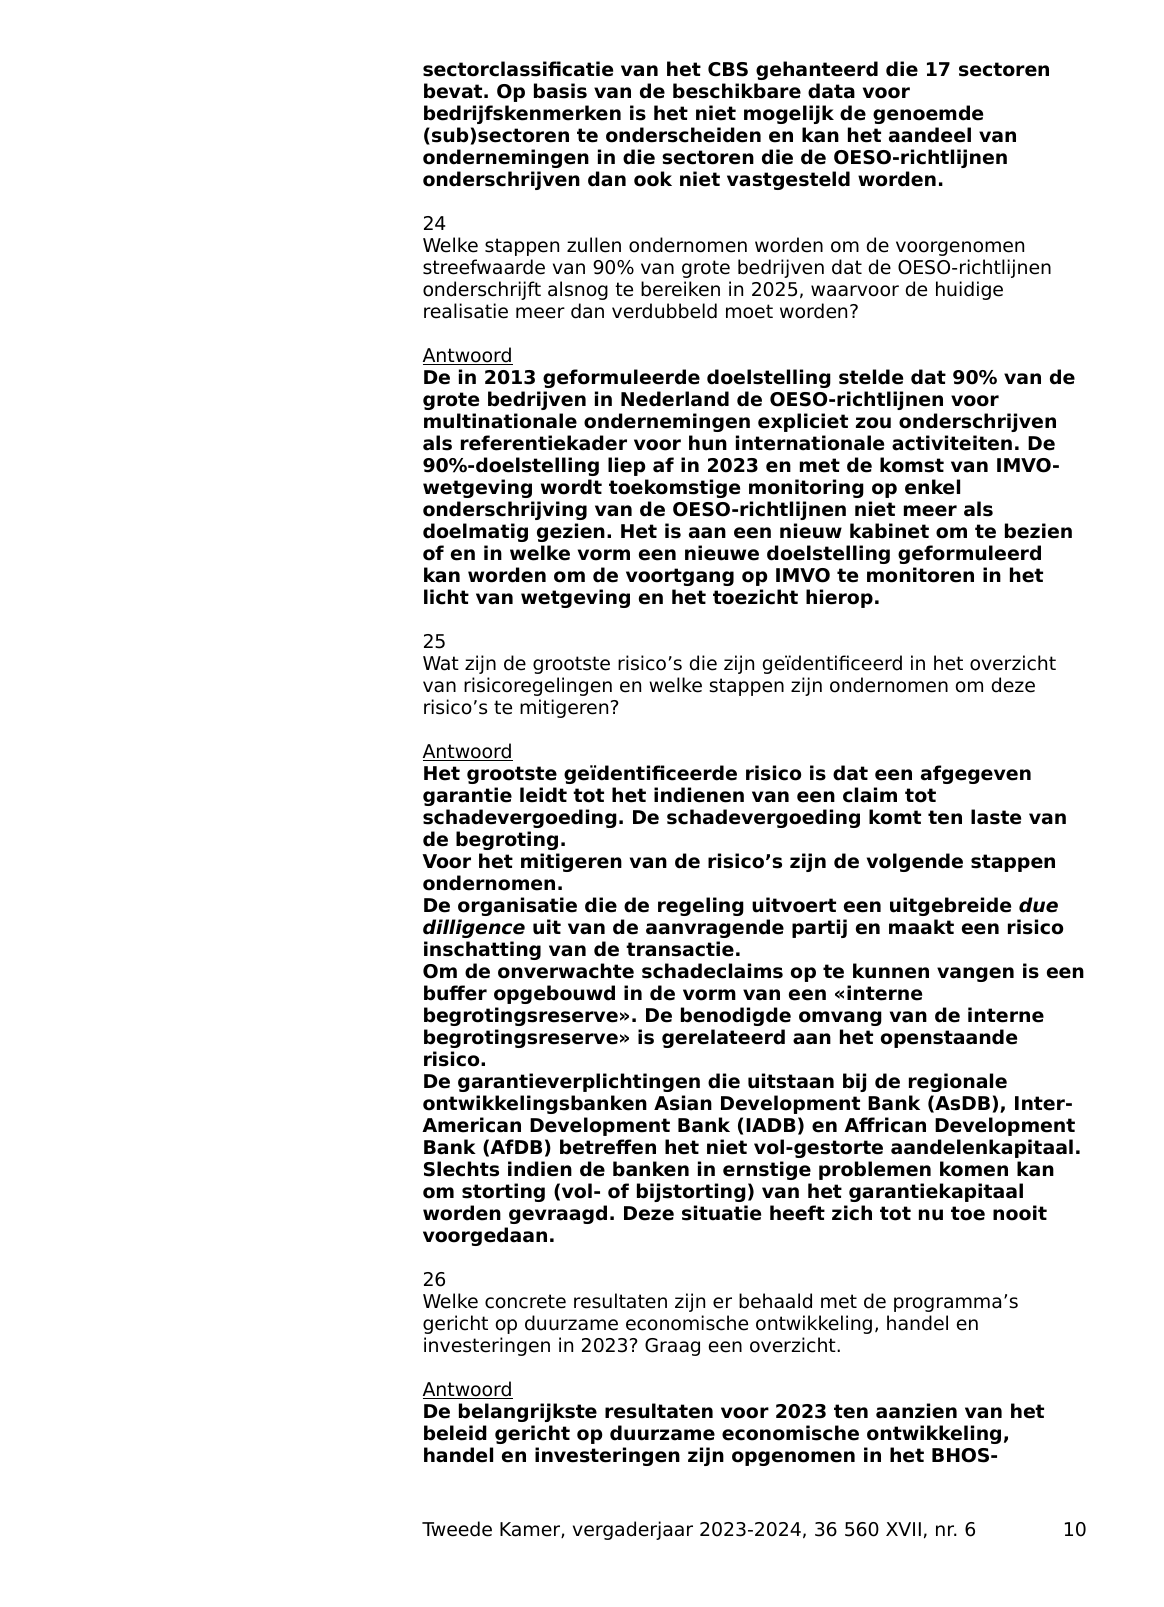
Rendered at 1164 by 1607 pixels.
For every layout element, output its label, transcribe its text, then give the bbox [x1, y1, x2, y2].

text Wat zijn de grootste risico’s die zijn geïdentificeerd in het overzicht van risicoregelingen en welke stappen zijn ondernomen om deze risico’s te mitigeren? [422, 653, 1087, 719]
text Voor het mitigeren van de risico’s zijn de volgende stappen ondernomen. [422, 851, 1087, 895]
text De garantieverplichtingen die uitstaan bij de regionale ontwikkelingsbanken Asian Development Bank (AsDB), Inter-American Development Bank (IADB) en Affrican Development Bank (AfDB) betreffen het niet vol-gestorte aandelenkapitaal. Slechts indien de banken in ernstige problemen komen kan om storting (vol- of bijstorting) van het garantiekapitaal worden gevraagd. Deze situatie heeft zich tot nu toe nooit voorgedaan. [422, 1071, 1087, 1247]
text Antwoord [422, 741, 1087, 763]
text sectorclassificatie van het CBS gehanteerd die 17 sectoren bevat. Op basis van de beschikbare data voor bedrijfskenmerken is het niet mogelijk de genoemde (sub)sectoren te onderscheiden en kan het aandeel van ondernemingen in die sectoren die de OESO-richtlijnen onderschrijven dan ook niet vastgesteld worden. [422, 59, 1087, 191]
text 25 [422, 631, 1087, 653]
text De organisatie die de regeling uitvoert een uitgebreide due dilligence uit van de aanvragende partij en maakt een risico inschatting van de transactie. [422, 895, 1087, 961]
text 26 [422, 1269, 1087, 1291]
text Het grootste geïdentificeerde risico is dat een afgegeven garantie leidt tot het indienen van een claim tot schadevergoeding. De schadevergoeding komt ten laste van de begroting. [422, 763, 1087, 851]
text De belangrijkste resultaten voor 2023 ten aanzien van het beleid gericht op duurzame economische ontwikkeling, handel en investeringen zijn opgenomen in het BHOS- [422, 1401, 1087, 1467]
text 24 [422, 213, 1087, 235]
text De in 2013 geformuleerde doelstelling stelde dat 90% van de grote bedrijven in Nederland de OESO-richtlijnen voor multinationale ondernemingen expliciet zou onderschrijven als referentiekader voor hun internationale activiteiten. De 90%-doelstelling liep af in 2023 en met de komst van IMVO-wetgeving wordt toekomstige monitoring op enkel onderschrijving van de OESO-richtlijnen niet meer als doelmatig gezien. Het is aan een nieuw kabinet om te bezien of en in welke vorm een nieuwe doelstelling geformuleerd kan worden om de voortgang op IMVO te monitoren in het licht van wetgeving en het toezicht hierop. [422, 367, 1087, 609]
text Om de onverwachte schadeclaims op te kunnen vangen is een buffer opgebouwd in de vorm van een «interne begrotingsreserve». De benodigde omvang van de interne begrotingsreserve» is gerelateerd aan het openstaande risico. [422, 961, 1087, 1071]
text Welke stappen zullen ondernomen worden om de voorgenomen streefwaarde van 90% van grote bedrijven dat de OESO-richtlijnen onderschrijft alsnog te bereiken in 2025, waarvoor de huidige realisatie meer dan verdubbeld moet worden? [422, 235, 1087, 323]
text Antwoord [422, 1379, 1087, 1401]
text Welke concrete resultaten zijn er behaald met de programma’s gericht op duurzame economische ontwikkeling, handel en investeringen in 2023? Graag een overzicht. [422, 1291, 1087, 1357]
text Antwoord [422, 345, 1087, 367]
